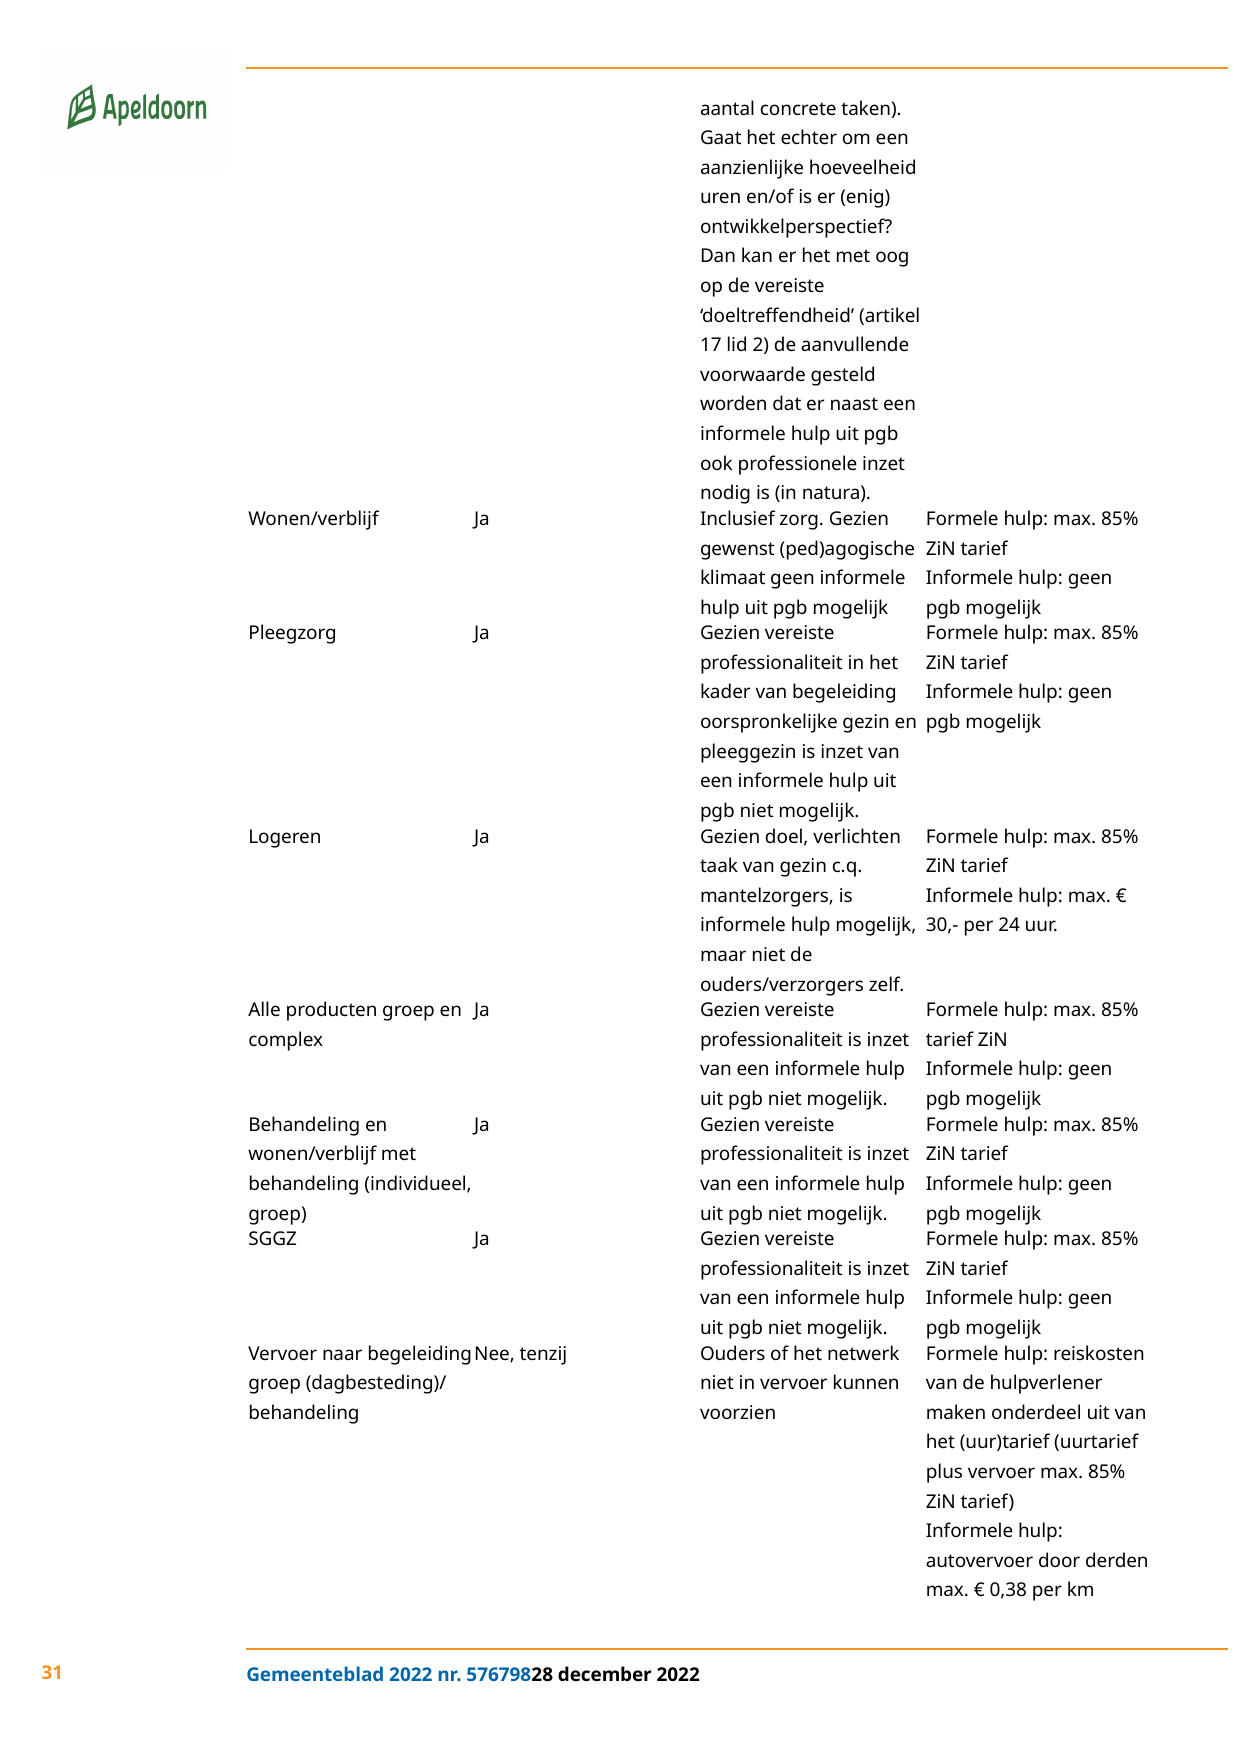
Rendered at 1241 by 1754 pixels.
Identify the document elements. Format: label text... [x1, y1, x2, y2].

table_cell Inclusief zorg. Gezien gewenst (ped)agogische klimaat geen informele hulp uit pgb mogelijk [700, 505, 926, 619]
table_cell Ja [474, 1111, 700, 1225]
table_cell [248, 95, 474, 505]
table_cell Gezien vereiste professionaliteit in het kader van begeleiding oorspronkelijke gezin en pleeggezin is inzet van een informele hulp uit pgb niet mogelijk. [700, 620, 926, 823]
table_cell Ja [474, 823, 700, 996]
table_cell Formele hulp: max. 85% tarief ZiN Informele hulp: geen pgb mogelijk [926, 996, 1152, 1111]
table_cell Formele hulp: max. 85% ZiN tarief Informele hulp: geen pgb mogelijk [926, 1225, 1152, 1340]
table_cell Gezien doel, verlichten taak van gezin c.q. mantelzorgers, is informele hulp mogelijk, maar niet de ouders/verzorgers zelf. [700, 823, 926, 996]
table_cell Ja [474, 620, 700, 823]
table_cell Ouders of het netwerk niet in vervoer kunnen voorzien [700, 1340, 926, 1602]
table_cell Vervoer naar begeleiding groep (dagbesteding)/ behandeling [248, 1340, 474, 1602]
table_cell Formele hulp: max. 85% ZiN tarief Informele hulp: geen pgb mogelijk [926, 620, 1152, 823]
table_cell Ja [474, 505, 700, 619]
table_cell [474, 95, 700, 505]
table_cell Pleegzorg [248, 620, 474, 823]
table_cell Formele hulp: max. 85% ZiN tarief Informele hulp: geen pgb mogelijk [926, 505, 1152, 619]
table_cell Gezien vereiste professionaliteit is inzet van een informele hulp uit pgb niet mogelijk. [700, 1111, 926, 1225]
table_cell Ja [474, 1225, 700, 1340]
table_cell [926, 95, 1152, 505]
picture [41, 47, 231, 172]
table_cell Ja [474, 996, 700, 1111]
table_cell Nee, tenzij [474, 1340, 700, 1602]
table_cell aantal concrete taken). Gaat het echter om een aanzienlijke hoeveelheid uren en/of is er (enig) ontwikkelperspectief? Dan kan er het met oog op de vereiste ‘doeltreffendheid’ (artikel 17 lid 2) de aanvullende voorwaarde gesteld worden dat er naast een informele hulp uit pgb ook professionele inzet nodig is (in natura). [700, 95, 926, 505]
table_cell Wonen/verblijf [248, 505, 474, 619]
table_cell Logeren [248, 823, 474, 996]
table_cell Formele hulp: reiskosten van de hulpverlener maken onderdeel uit van het (uur)tarief (uurtarief plus vervoer max. 85% ZiN tarief) Informele hulp: autovervoer door derden max. € 0,38 per km [926, 1340, 1152, 1602]
table_cell Behandeling en wonen/verblijf met behandeling (individueel, groep) [248, 1111, 474, 1225]
table_cell SGGZ [248, 1225, 474, 1340]
table_cell Gezien vereiste professionaliteit is inzet van een informele hulp uit pgb niet mogelijk. [700, 996, 926, 1111]
table_cell Alle producten groep en complex [248, 996, 474, 1111]
table_cell Formele hulp: max. 85% ZiN tarief Informele hulp: geen pgb mogelijk [926, 1111, 1152, 1225]
table_cell Formele hulp: max. 85% ZiN tarief Informele hulp: max. € 30,- per 24 uur. [926, 823, 1152, 996]
table_cell Gezien vereiste professionaliteit is inzet van een informele hulp uit pgb niet mogelijk. [700, 1225, 926, 1340]
